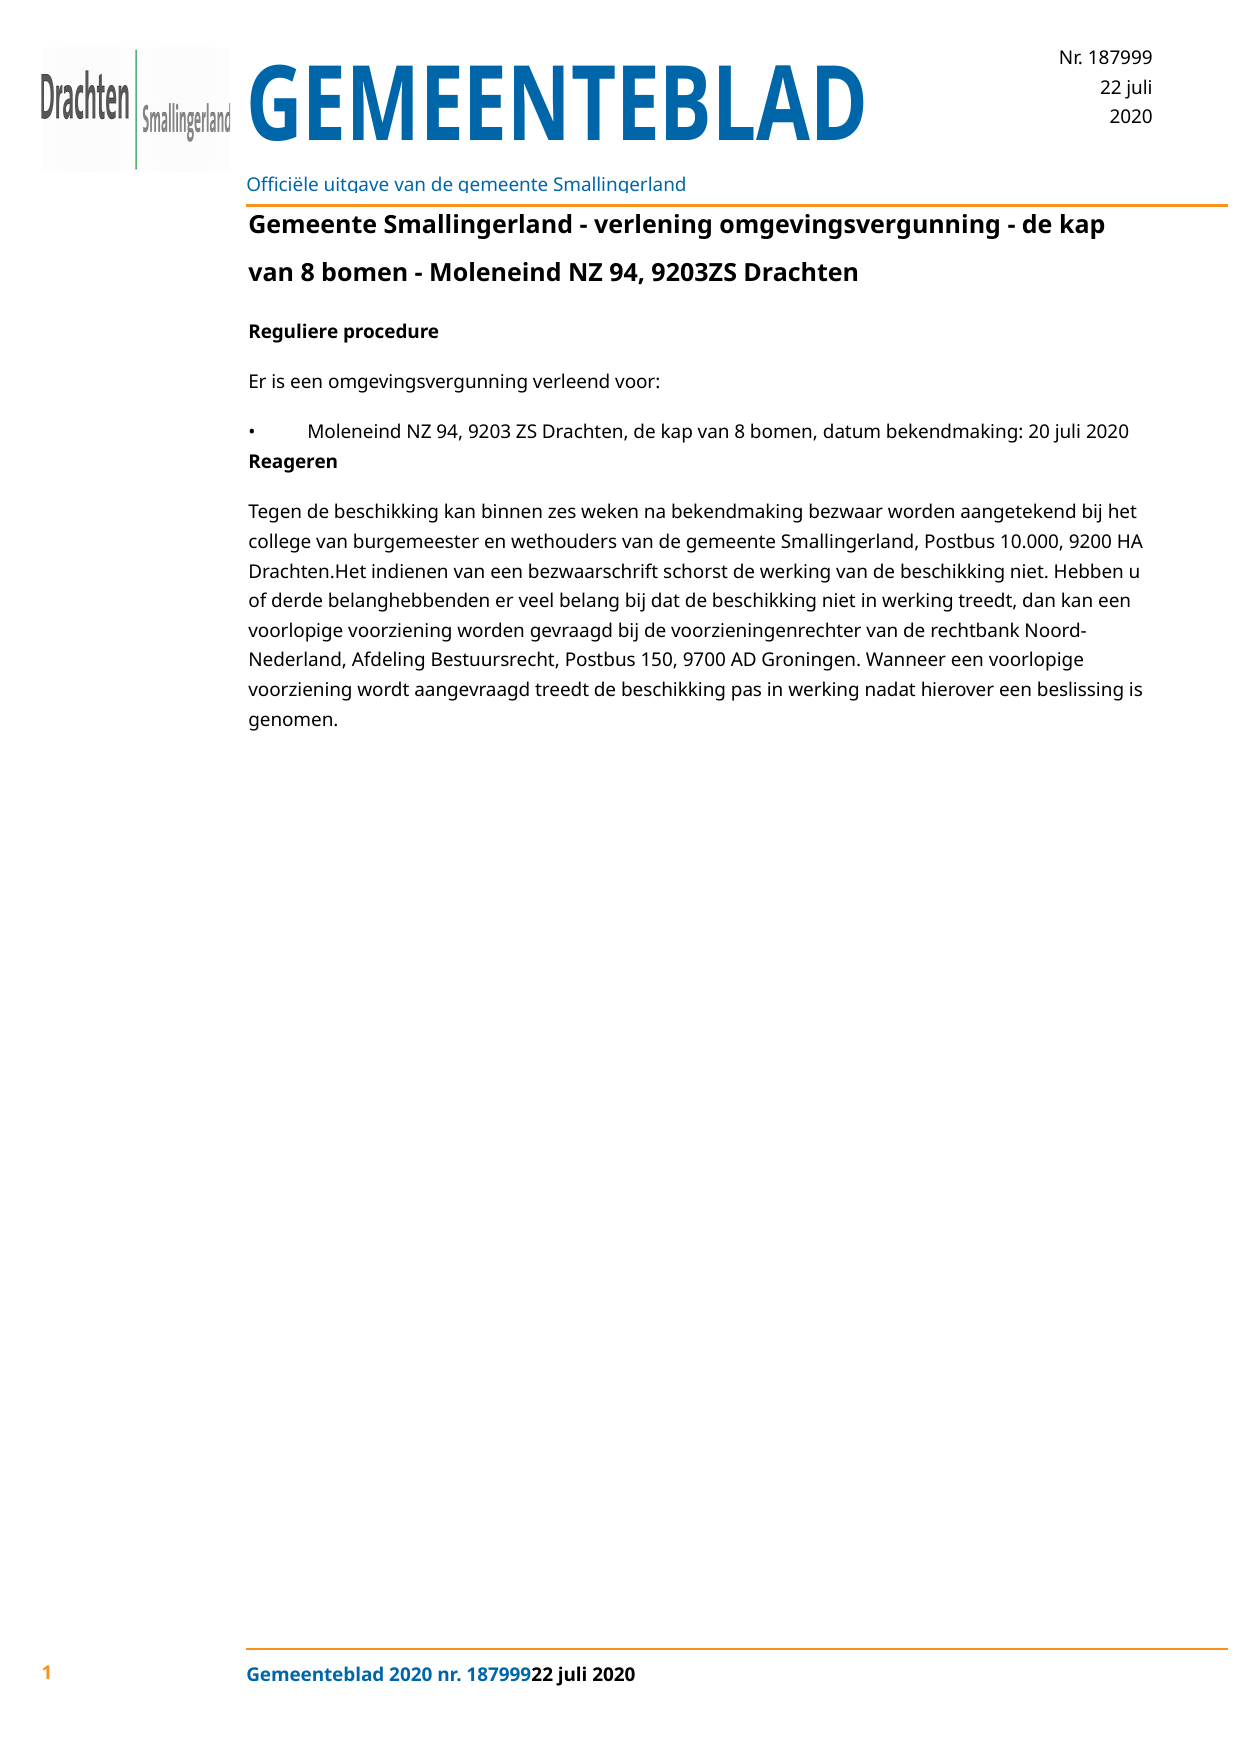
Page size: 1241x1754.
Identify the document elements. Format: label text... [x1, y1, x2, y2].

text Reageren [248, 448, 1152, 474]
picture [41, 47, 231, 172]
text Tegen de beschikking kan binnen zes weken na bekendmaking bezwaar worden aangetekend bij het college van burgemeester en wethouders van de gemeente Smallingerland, Postbus 10.000, 9200 HA Drachten.Het indienen van een bezwaarschrift schorst de werking van de beschikking niet. Hebben u of derde belanghebbenden er veel belang bij dat de beschikking niet in werking treedt, dan kan een voorlopige voorziening worden gevraagd bij de voorzieningenrechter van de rechtbank Noord-Nederland, Afdeling Bestuursrecht, Postbus 150, 9700 AD Groningen. Wanneer een voorlopige voorziening wordt aangevraagd treedt de beschikking pas in werking nadat hierover een beslissing is genomen. [248, 499, 1152, 732]
text Er is een omgevingsvergunning verleend voor: [248, 368, 1152, 394]
text Gemeente Smallingerland - verlening omgevingsvergunning - de kap van 8 bomen - Moleneind NZ 94, 9203ZS Drachten [248, 207, 1152, 288]
list Moleneind NZ 94, 9203 ZS Drachten, de kap van 8 bomen, datum bekendmaking: 20 juli 2020 [248, 419, 1152, 444]
text Reguliere procedure [248, 318, 1152, 344]
